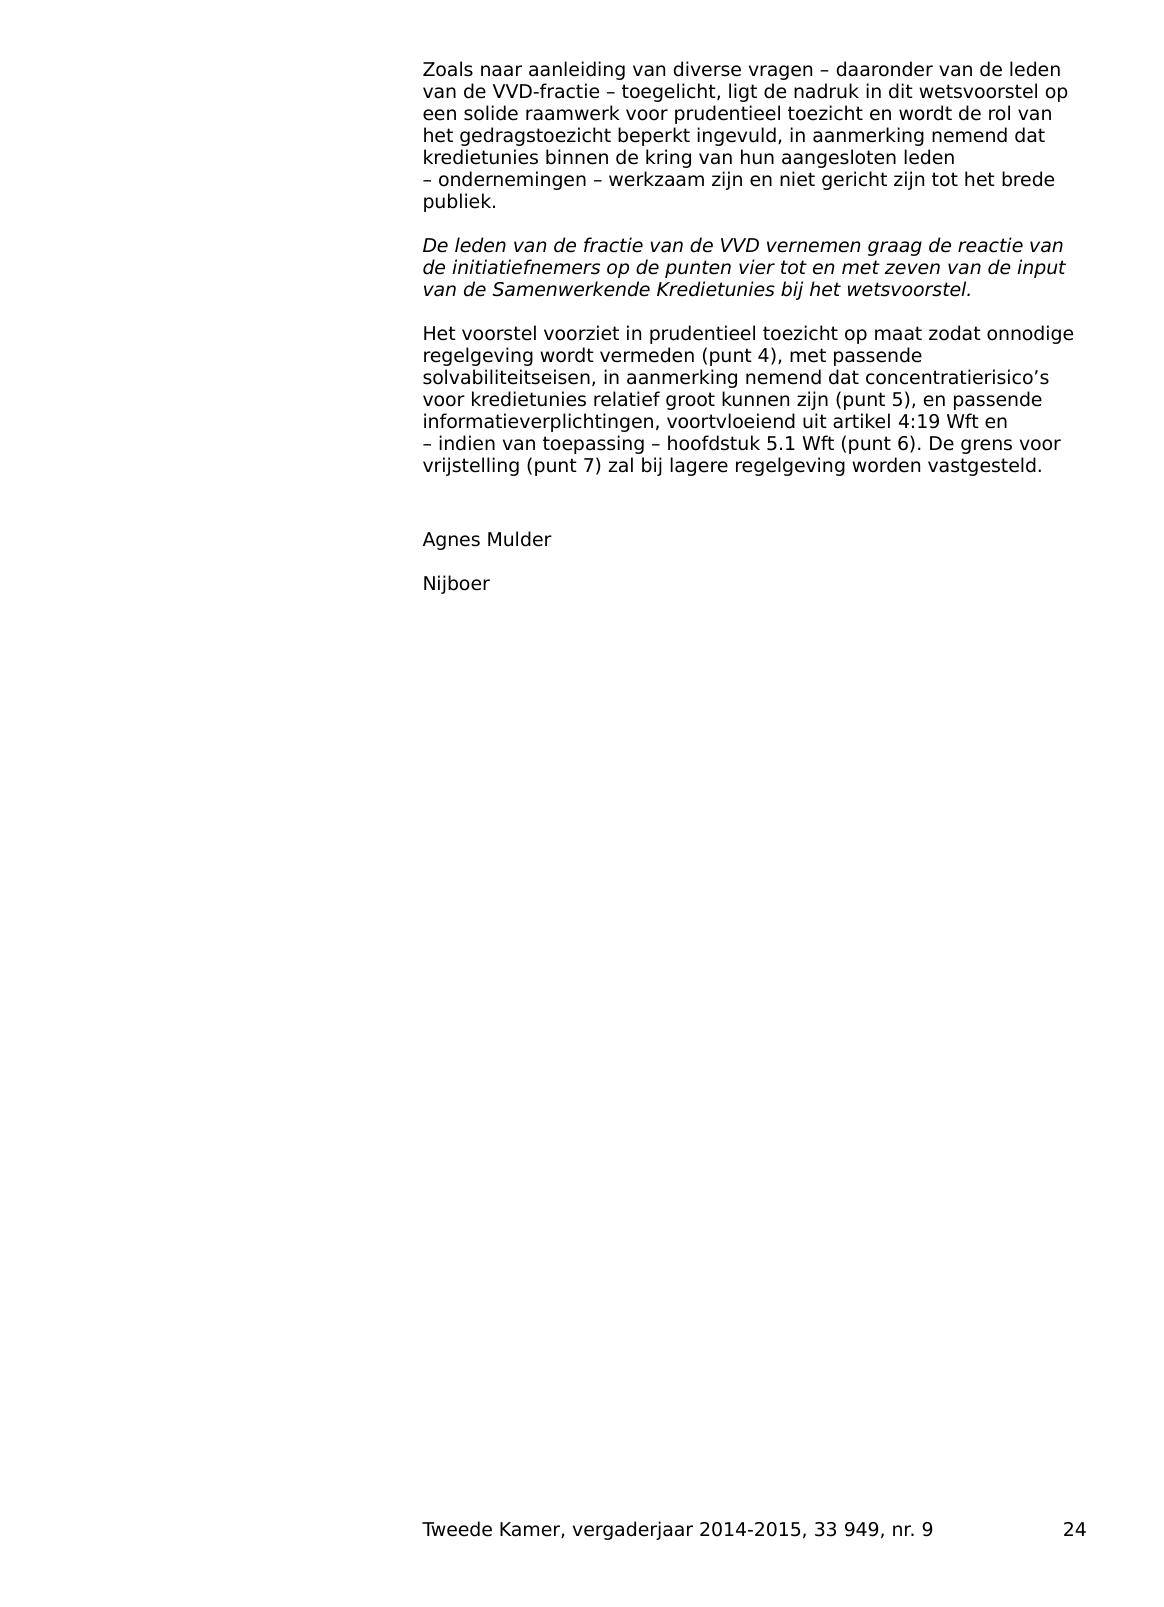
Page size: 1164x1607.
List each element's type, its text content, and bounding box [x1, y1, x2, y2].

text Zoals naar aanleiding van diverse vragen – daaronder van de leden van de VVD-fractie – toegelicht, ligt de nadruk in dit wetsvoorstel op een solide raamwerk voor prudentieel toezicht en wordt de rol van het gedragstoezicht beperkt ingevuld, in aanmerking nemend dat kredietunies binnen de kring van hun aangesloten leden – ondernemingen – werkzaam zijn en niet gericht zijn tot het brede publiek. [422, 59, 1087, 213]
text Agnes Mulder Nijboer [422, 507, 1087, 595]
text De leden van de fractie van de VVD vernemen graag de reactie van de initiatiefnemers op de punten vier tot en met zeven van de input van de Samenwerkende Kredietunies bij het wetsvoorstel. [422, 235, 1087, 301]
text Het voorstel voorziet in prudentieel toezicht op maat zodat onnodige regelgeving wordt vermeden (punt 4), met passende solvabiliteitseisen, in aanmerking nemend dat concentratierisico’s voor kredietunies relatief groot kunnen zijn (punt 5), en passende informatieverplichtingen, voortvloeiend uit artikel 4:19 Wft en – indien van toepassing – hoofdstuk 5.1 Wft (punt 6). De grens voor vrijstelling (punt 7) zal bij lagere regelgeving worden vastgesteld. [422, 323, 1087, 477]
